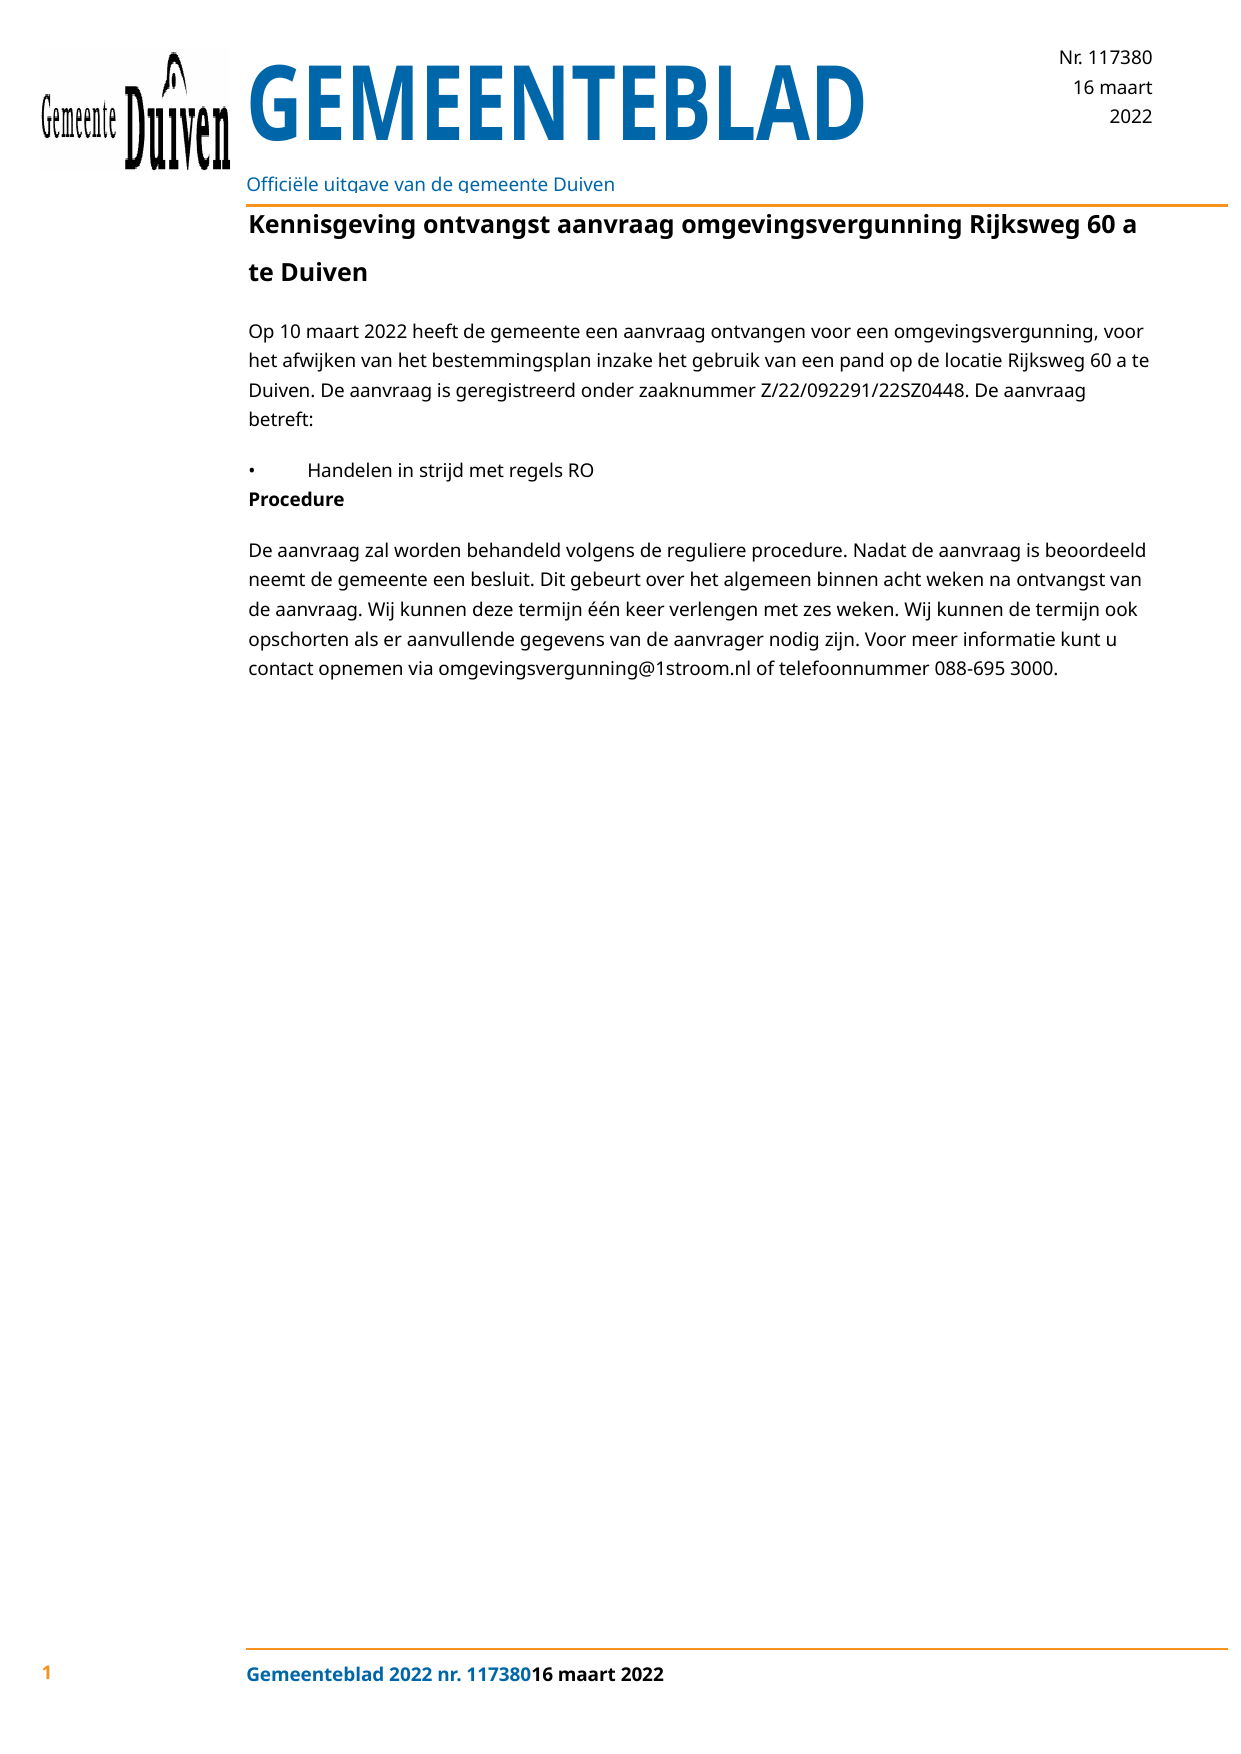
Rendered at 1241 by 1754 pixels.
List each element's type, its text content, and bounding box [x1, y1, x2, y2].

text Kennisgeving ontvangst aanvraag omgevingsvergunning Rijksweg 60 a te Duiven [248, 207, 1152, 288]
text De aanvraag zal worden behandeld volgens de reguliere procedure. Nadat de aanvraag is beoordeeld neemt de gemeente een besluit. Dit gebeurt over het algemeen binnen acht weken na ontvangst van de aanvraag. Wij kunnen deze termijn één keer verlengen met zes weken. Wij kunnen de termijn ook opschorten als er aanvullende gegevens van de aanvrager nodig zijn. Voor meer informatie kunt u contact opnemen via omgevingsvergunning@1stroom.nl of telefoonnummer 088-695 3000. [248, 537, 1152, 681]
text Op 10 maart 2022 heeft de gemeente een aanvraag ontvangen voor een omgevingsvergunning, voor het afwijken van het bestemmingsplan inzake het gebruik van een pand op de locatie Rijksweg 60 a te Duiven. De aanvraag is geregistreerd onder zaaknummer Z/22/092291/22SZ0448. De aanvraag betreft: [248, 318, 1152, 432]
text Procedure [248, 487, 1152, 512]
list Handelen in strijd met regels RO [248, 457, 1152, 483]
picture [41, 47, 231, 172]
